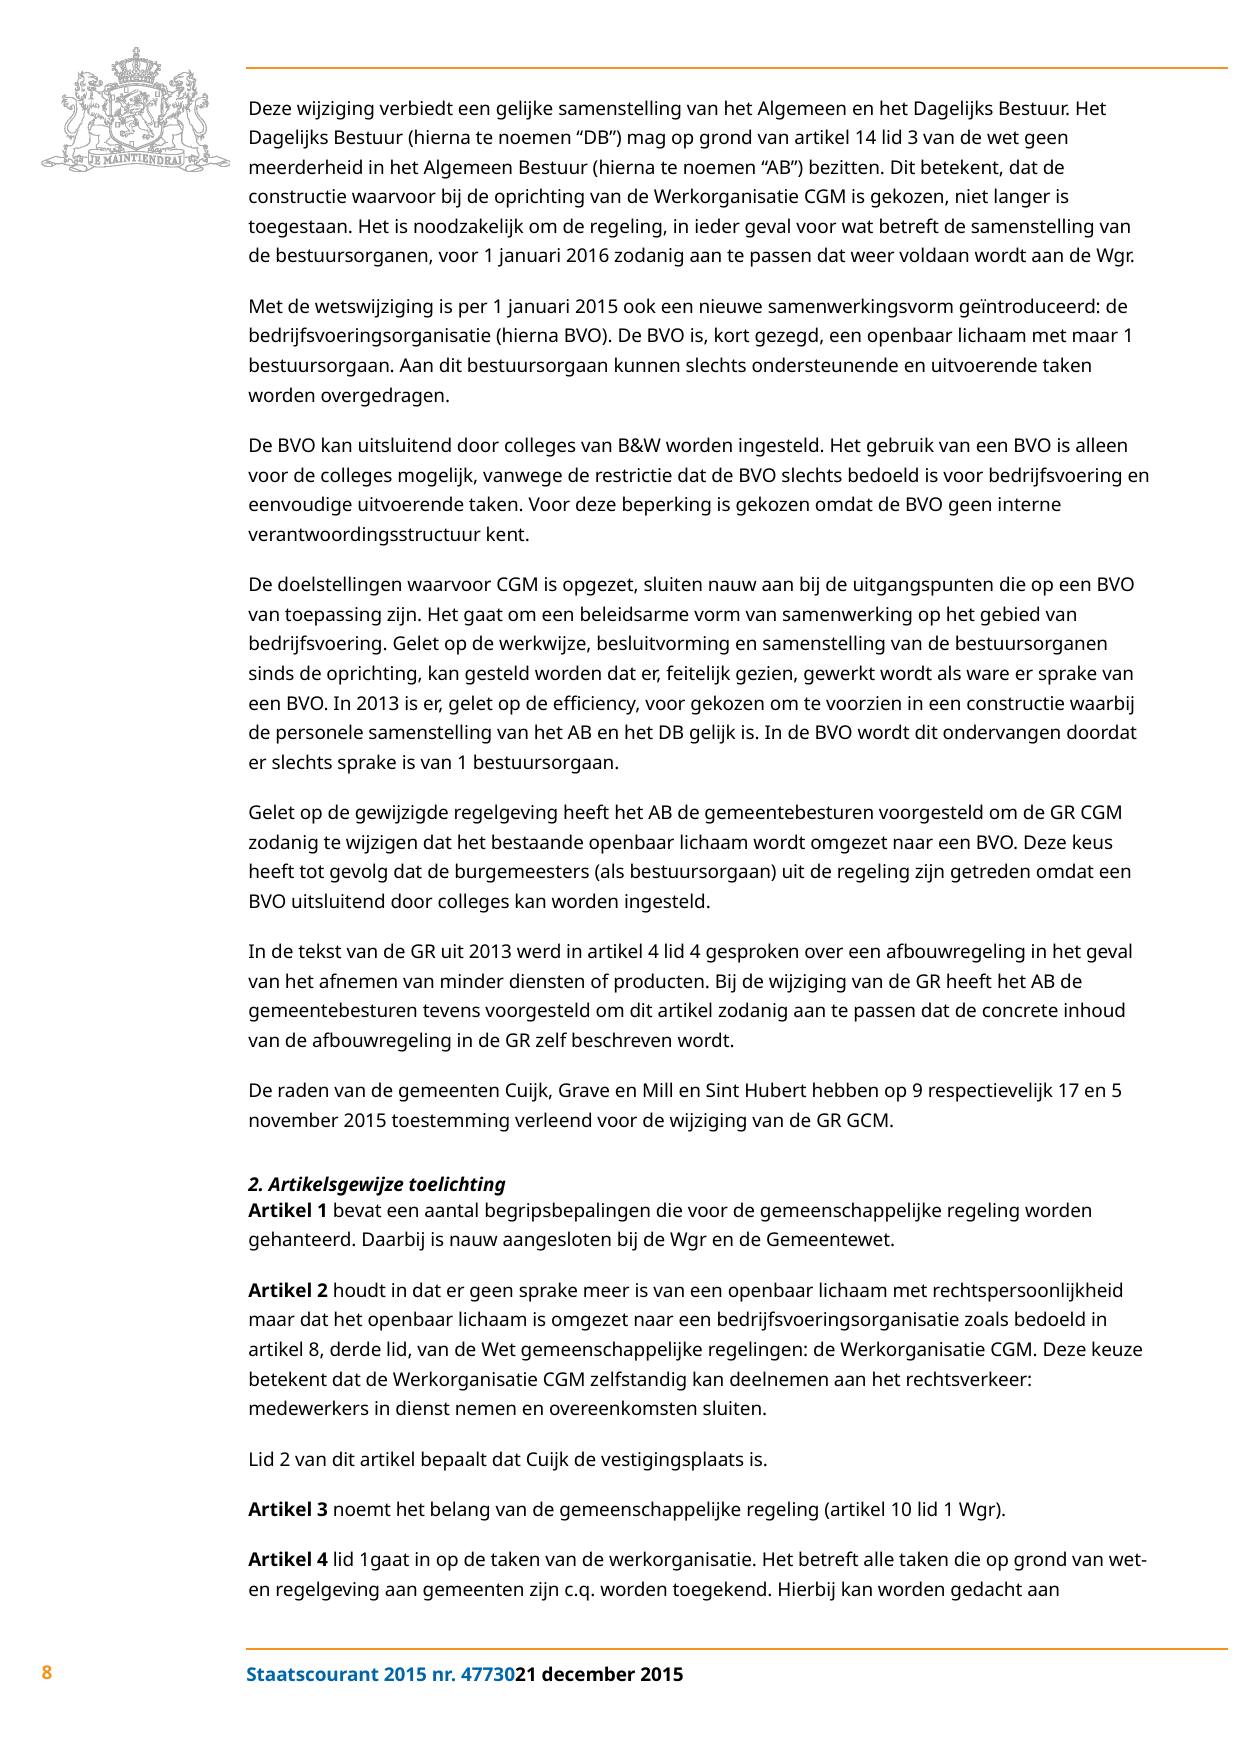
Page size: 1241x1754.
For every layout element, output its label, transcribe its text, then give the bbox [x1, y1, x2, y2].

text De doelstellingen waarvoor CGM is opgezet, sluiten nauw aan bij de uitgangspunten die op een BVO van toepassing zijn. Het gaat om een beleidsarme vorm van samenwerking op het gebied van bedrijfsvoering. Gelet op de werkwijze, besluitvorming en samenstelling van de bestuursorganen sinds de oprichting, kan gesteld worden dat er, feitelijk gezien, gewerkt wordt als ware er sprake van een BVO. In 2013 is er, gelet op de efficiency, voor gekozen om te voorzien in een constructie waarbij de personele samenstelling van het AB en het DB gelijk is. In de BVO wordt dit ondervangen doordat er slechts sprake is van 1 bestuursorgaan. [248, 571, 1152, 775]
text Gelet op de gewijzigde regelgeving heeft het AB de gemeentebesturen voorgesteld om de GR CGM zodanig te wijzigen dat het bestaande openbaar lichaam wordt omgezet naar een BVO. Deze keus heeft tot gevolg dat de burgemeesters (als bestuursorgaan) uit de regeling zijn getreden omdat een BVO uitsluitend door colleges kan worden ingesteld. [248, 799, 1152, 914]
text Artikel 4 lid 1gaat in op de taken van de werkorganisatie. Het betreft alle taken die op grond van wet- en regelgeving aan gemeenten zijn c.q. worden toegekend. Hierbij kan worden gedacht aan [248, 1547, 1152, 1602]
text Artikel 2 houdt in dat er geen sprake meer is van een openbaar lichaam met rechtspersoonlijkheid maar dat het openbaar lichaam is omgezet naar een bedrijfsvoeringsorganisatie zoals bedoeld in artikel 8, derde lid, van de Wet gemeenschappelijke regelingen: de Werkorganisatie CGM. Deze keuze betekent dat de Werkorganisatie CGM zelfstandig kan deelnemen aan het rechtsverkeer: medewerkers in dienst nemen en overeenkomsten sluiten. [248, 1277, 1152, 1421]
picture [41, 47, 231, 172]
text De raden van de gemeenten Cuijk, Grave en Mill en Sint Hubert hebben op 9 respectievelijk 17 en 5 november 2015 toestemming verleend voor de wijziging van de GR GCM. [248, 1078, 1152, 1133]
text Lid 2 van dit artikel bepaalt dat Cuijk de vestigingsplaats is. [248, 1446, 1152, 1471]
text Artikel 1 bevat een aantal begripsbepalingen die voor de gemeenschappelijke regeling worden gehanteerd. Daarbij is nauw aangesloten bij de Wgr en de Gemeentewet. [248, 1197, 1152, 1252]
text In de tekst van de GR uit 2013 werd in artikel 4 lid 4 gesproken over een afbouwregeling in het geval van het afnemen van minder diensten of producten. Bij de wijziging van de GR heeft het AB de gemeentebesturen tevens voorgesteld om dit artikel zodanig aan te passen dat de concrete inhoud van de afbouwregeling in de GR zelf beschreven wordt. [248, 938, 1152, 1053]
text Artikel 3 noemt het belang van de gemeenschappelijke regeling (artikel 10 lid 1 Wgr). [248, 1496, 1152, 1522]
text Deze wijziging verbiedt een gelijke samenstelling van het Algemeen en het Dagelijks Bestuur. Het Dagelijks Bestuur (hierna te noemen “DB”) mag op grond van artikel 14 lid 3 van de wet geen meerderheid in het Algemeen Bestuur (hierna te noemen “AB”) bezitten. Dit betekent, dat de constructie waarvoor bij de oprichting van de Werkorganisatie CGM is gekozen, niet langer is toegestaan. Het is noodzakelijk om de regeling, in ieder geval voor wat betreft de samenstelling van de bestuursorganen, voor 1 januari 2016 zodanig aan te passen dat weer voldaan wordt aan de Wgr. [248, 95, 1152, 268]
text De BVO kan uitsluitend door colleges van B&W worden ingesteld. Het gebruik van een BVO is alleen voor de colleges mogelijk, vanwege de restrictie dat de BVO slechts bedoeld is voor bedrijfsvoering en eenvoudige uitvoerende taken. Voor deze beperking is gekozen omdat de BVO geen interne verantwoordingsstructuur kent. [248, 432, 1152, 547]
text Met de wetswijziging is per 1 januari 2015 ook een nieuwe samenwerkingsvorm geïntroduceerd: de bedrijfsvoeringsorganisatie (hierna BVO). De BVO is, kort gezegd, een openbaar lichaam met maar 1 bestuursorgaan. Aan dit bestuursorgaan kunnen slechts ondersteunende en uitvoerende taken worden overgedragen. [248, 293, 1152, 408]
text 2. Artikelsgewijze toelichting [248, 1171, 1152, 1197]
